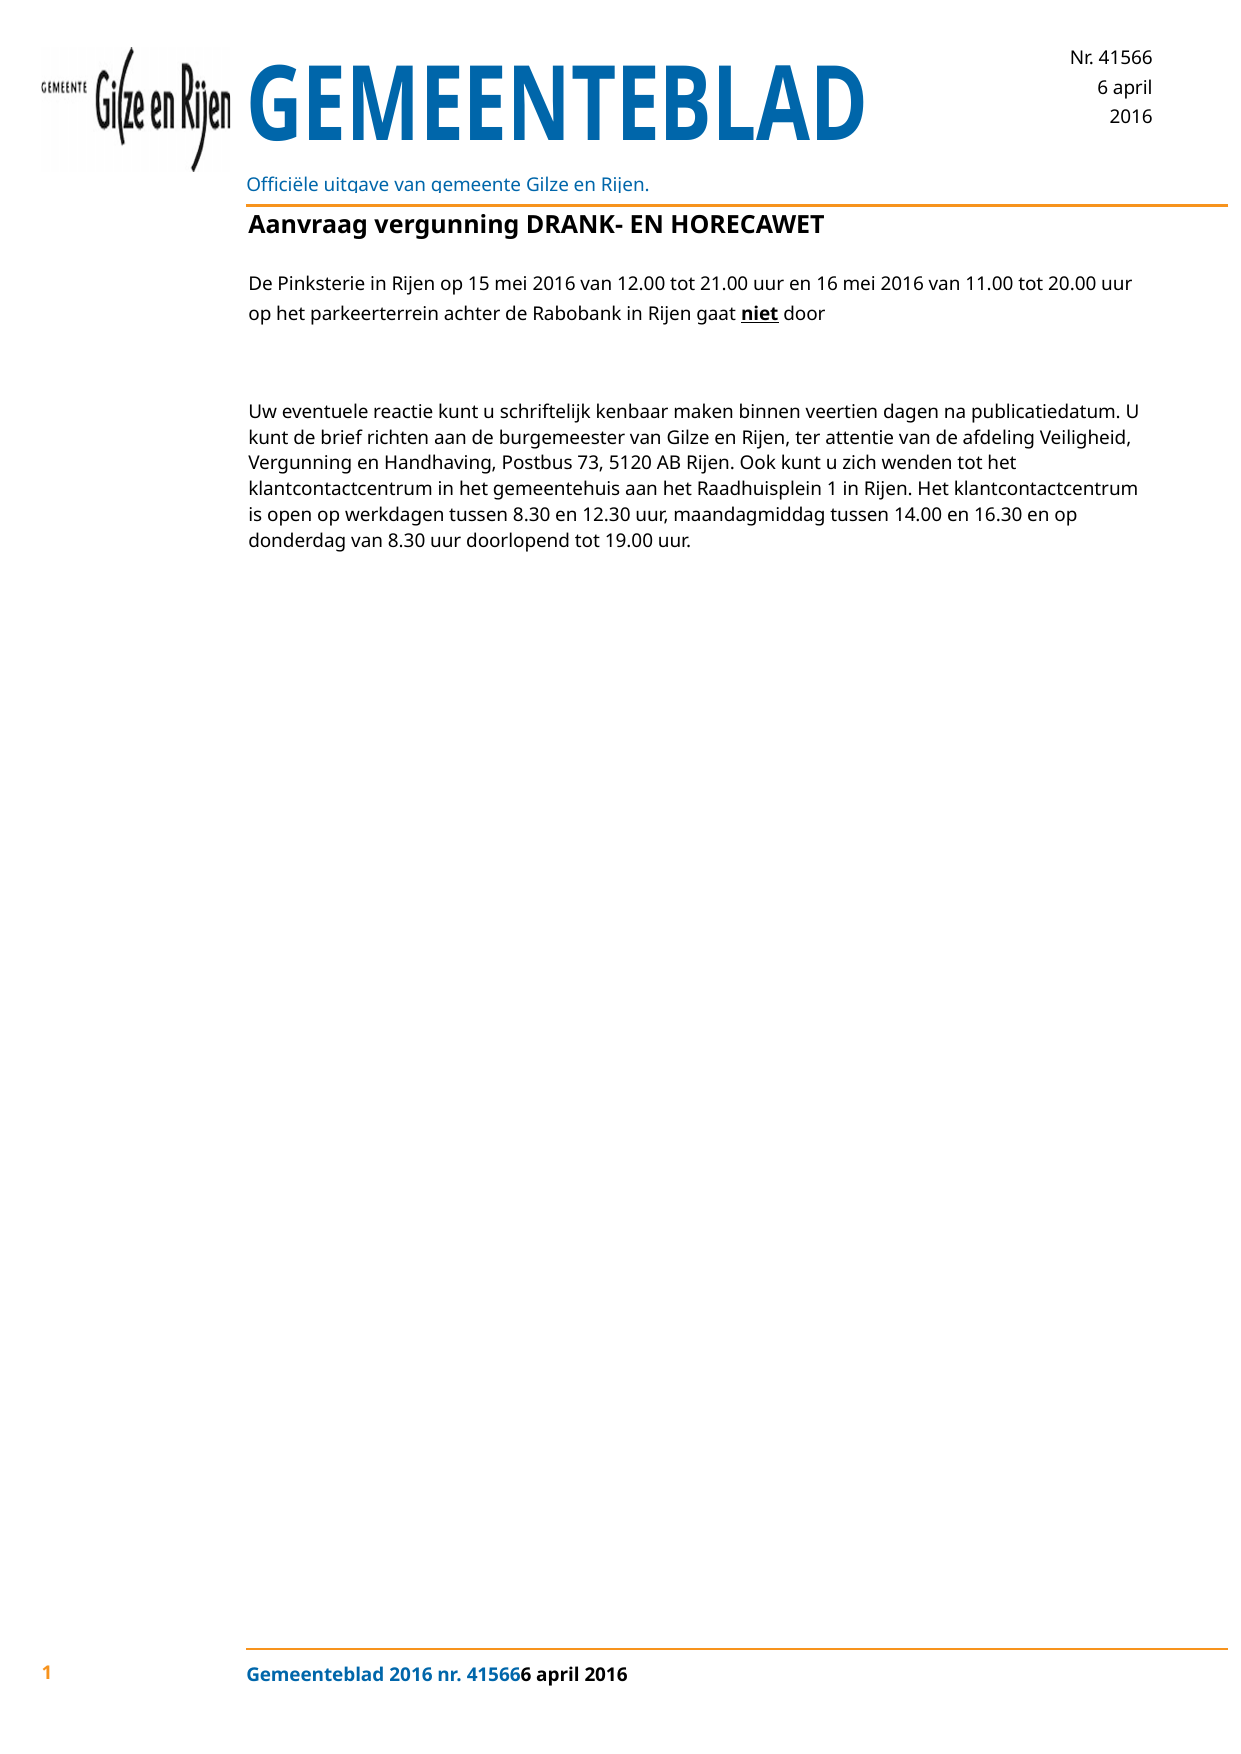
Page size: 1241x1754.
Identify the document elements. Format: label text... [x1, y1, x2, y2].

text Aanvraag vergunning DRANK- EN HORECAWET [248, 207, 1152, 241]
picture [41, 47, 231, 172]
text Uw eventuele reactie kunt u schriftelijk kenbaar maken binnen veertien dagen na publicatiedatum. U kunt de brief richten aan de burgemeester van Gilze en Rijen, ter attentie van de afdeling Veiligheid, Vergunning en Handhaving, Postbus 73, 5120 AB Rijen. Ook kunt u zich wenden tot het klantcontactcentrum in het gemeentehuis aan het Raadhuisplein 1 in Rijen. Het klantcontactcentrum is open op werkdagen tussen 8.30 en 12.30 uur, maandagmiddag tussen 14.00 en 16.30 en op donderdag van 8.30 uur doorlopend tot 19.00 uur. [248, 398, 1152, 552]
text De Pinksterie in Rijen op 15 mei 2016 van 12.00 tot 21.00 uur en 16 mei 2016 van 11.00 tot 20.00 uur op het parkeerterrein achter de Rabobank in Rijen gaat niet door [248, 270, 1152, 326]
